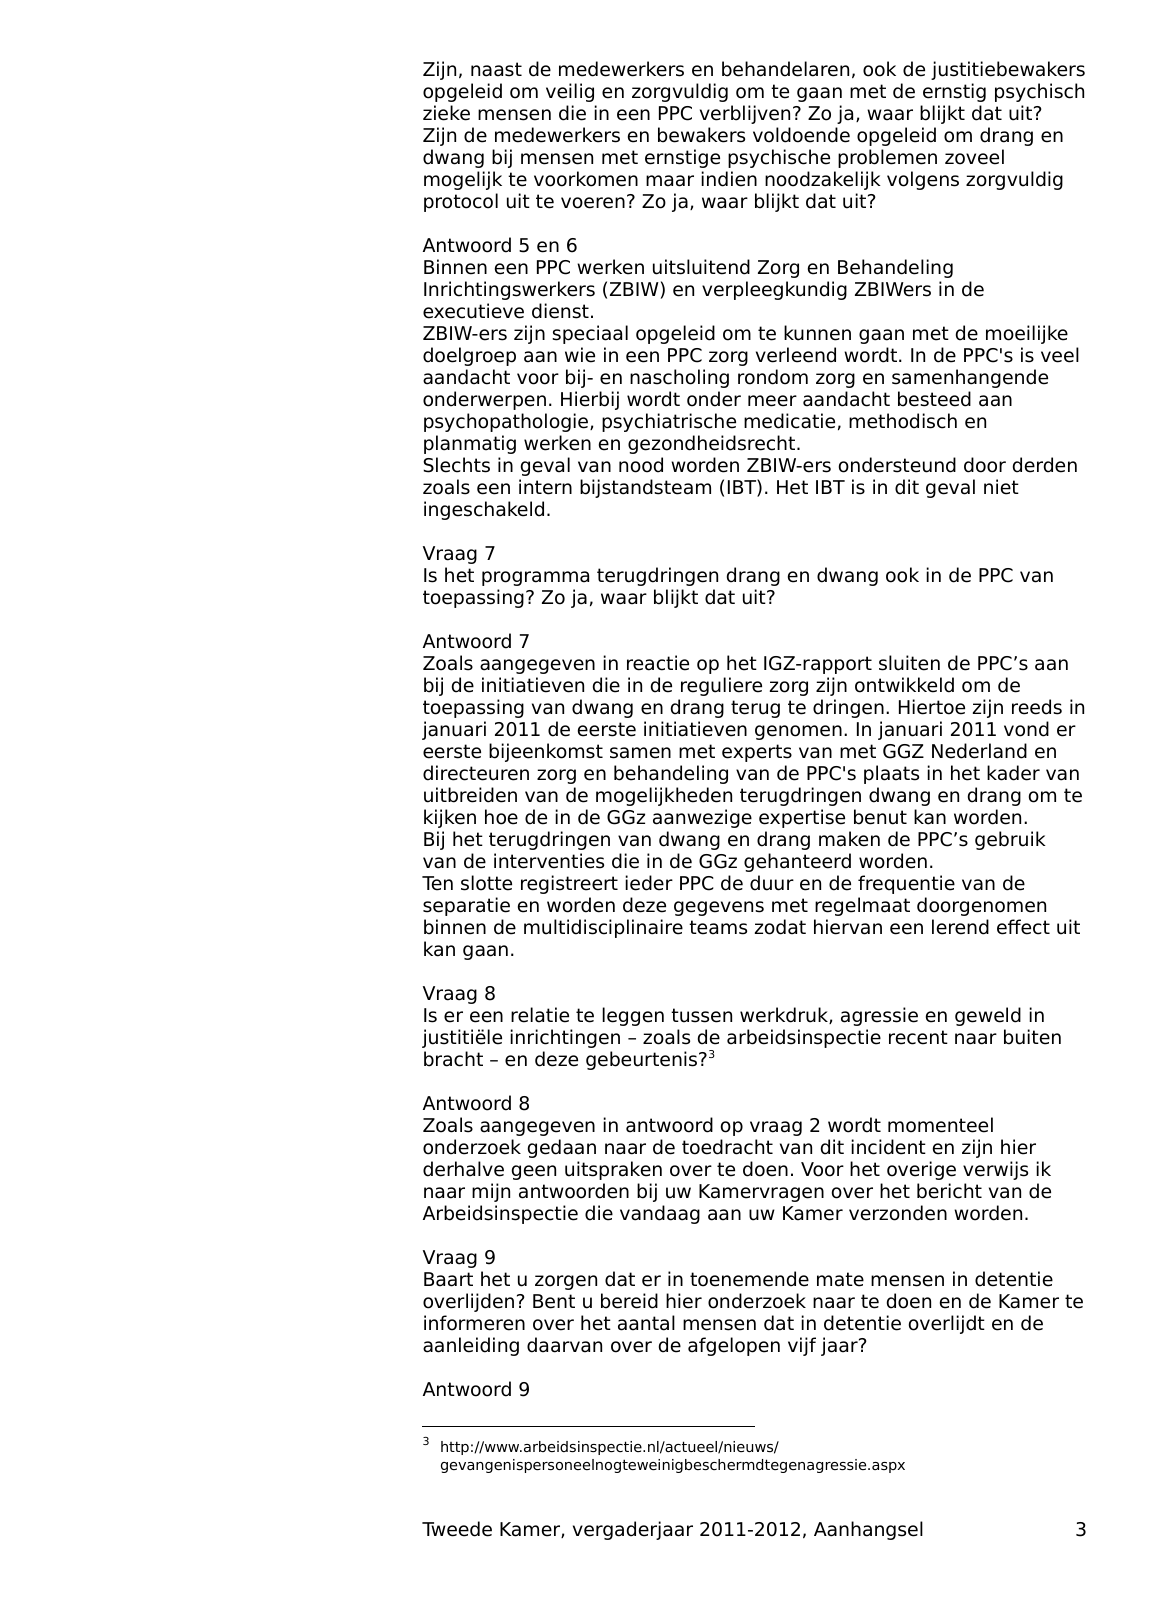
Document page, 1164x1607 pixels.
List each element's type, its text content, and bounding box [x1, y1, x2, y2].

text ZBIW-ers zijn speciaal opgeleid om te kunnen gaan met de moeilijke doelgroep aan wie in een PPC zorg verleend wordt. In de PPC's is veel aandacht voor bij- en nascholing rondom zorg en samenhangende onderwerpen. Hierbij wordt onder meer aandacht besteed aan psychopathologie, psychiatrische medicatie, methodisch en planmatig werken en gezondheidsrecht. [422, 323, 1087, 455]
text Antwoord 5 en 6 [422, 235, 1087, 257]
text Zijn de medewerkers en bewakers voldoende opgeleid om drang en dwang bij mensen met ernstige psychische problemen zoveel mogelijk te voorkomen maar indien noodzakelijk volgens zorgvuldig protocol uit te voeren? Zo ja, waar blijkt dat uit? [422, 125, 1087, 213]
text Zoals aangegeven in reactie op het IGZ-rapport sluiten de PPC’s aan bij de initiatieven die in de reguliere zorg zijn ontwikkeld om de toepassing van dwang en drang terug te dringen. Hiertoe zijn reeds in januari 2011 de eerste initiatieven genomen. In januari 2011 vond er eerste bijeenkomst samen met experts van met GGZ Nederland en directeuren zorg en behandeling van de PPC's plaats in het kader van uitbreiden van de mogelijkheden terugdringen dwang en drang om te kijken hoe de in de GGz aanwezige expertise benut kan worden. [422, 653, 1087, 829]
text http://www.arbeidsinspectie.nl/actueel/nieuws/gevangenispersoneelnogteweinigbeschermdtegenagressie.aspx [422, 1435, 1087, 1474]
text Vraag 9 [422, 1247, 1087, 1269]
text Vraag 8 [422, 983, 1087, 1005]
text Is het programma terugdringen drang en dwang ook in de PPC van toepassing? Zo ja, waar blijkt dat uit? [422, 565, 1087, 609]
text Antwoord 9 [422, 1379, 1087, 1401]
text Ten slotte registreert ieder PPC de duur en de frequentie van de separatie en worden deze gegevens met regelmaat doorgenomen binnen de multidisciplinaire teams zodat hiervan een lerend effect uit kan gaan. [422, 873, 1087, 961]
text Baart het u zorgen dat er in toenemende mate mensen in detentie overlijden? Bent u bereid hier onderzoek naar te doen en de Kamer te informeren over het aantal mensen dat in detentie overlijdt en de aanleiding daarvan over de afgelopen vijf jaar? [422, 1269, 1087, 1357]
text Vraag 7 [422, 543, 1087, 565]
text Is er een relatie te leggen tussen werkdruk, agressie en geweld in justitiële inrichtingen – zoals de arbeidsinspectie recent naar buiten bracht – en deze gebeurtenis? [422, 1005, 1087, 1071]
text Antwoord 7 [422, 631, 1087, 653]
text Zoals aangegeven in antwoord op vraag 2 wordt momenteel onderzoek gedaan naar de toedracht van dit incident en zijn hier derhalve geen uitspraken over te doen. Voor het overige verwijs ik naar mijn antwoorden bij uw Kamervragen over het bericht van de Arbeidsinspectie die vandaag aan uw Kamer verzonden worden. [422, 1115, 1087, 1225]
text Slechts in geval van nood worden ZBIW-ers ondersteund door derden zoals een intern bijstandsteam (IBT). Het IBT is in dit geval niet ingeschakeld. [422, 455, 1087, 521]
text Zijn, naast de medewerkers en behandelaren, ook de justitiebewakers opgeleid om veilig en zorgvuldig om te gaan met de ernstig psychisch zieke mensen die in een PPC verblijven? Zo ja, waar blijkt dat uit? [422, 59, 1087, 125]
text Antwoord 8 [422, 1093, 1087, 1115]
text Bij het terugdringen van dwang en drang maken de PPC’s gebruik van de interventies die in de GGz gehanteerd worden. [422, 829, 1087, 873]
text Binnen een PPC werken uitsluitend Zorg en Behandeling Inrichtingswerkers (ZBIW) en verpleegkundig ZBIWers in de executieve dienst. [422, 257, 1087, 323]
